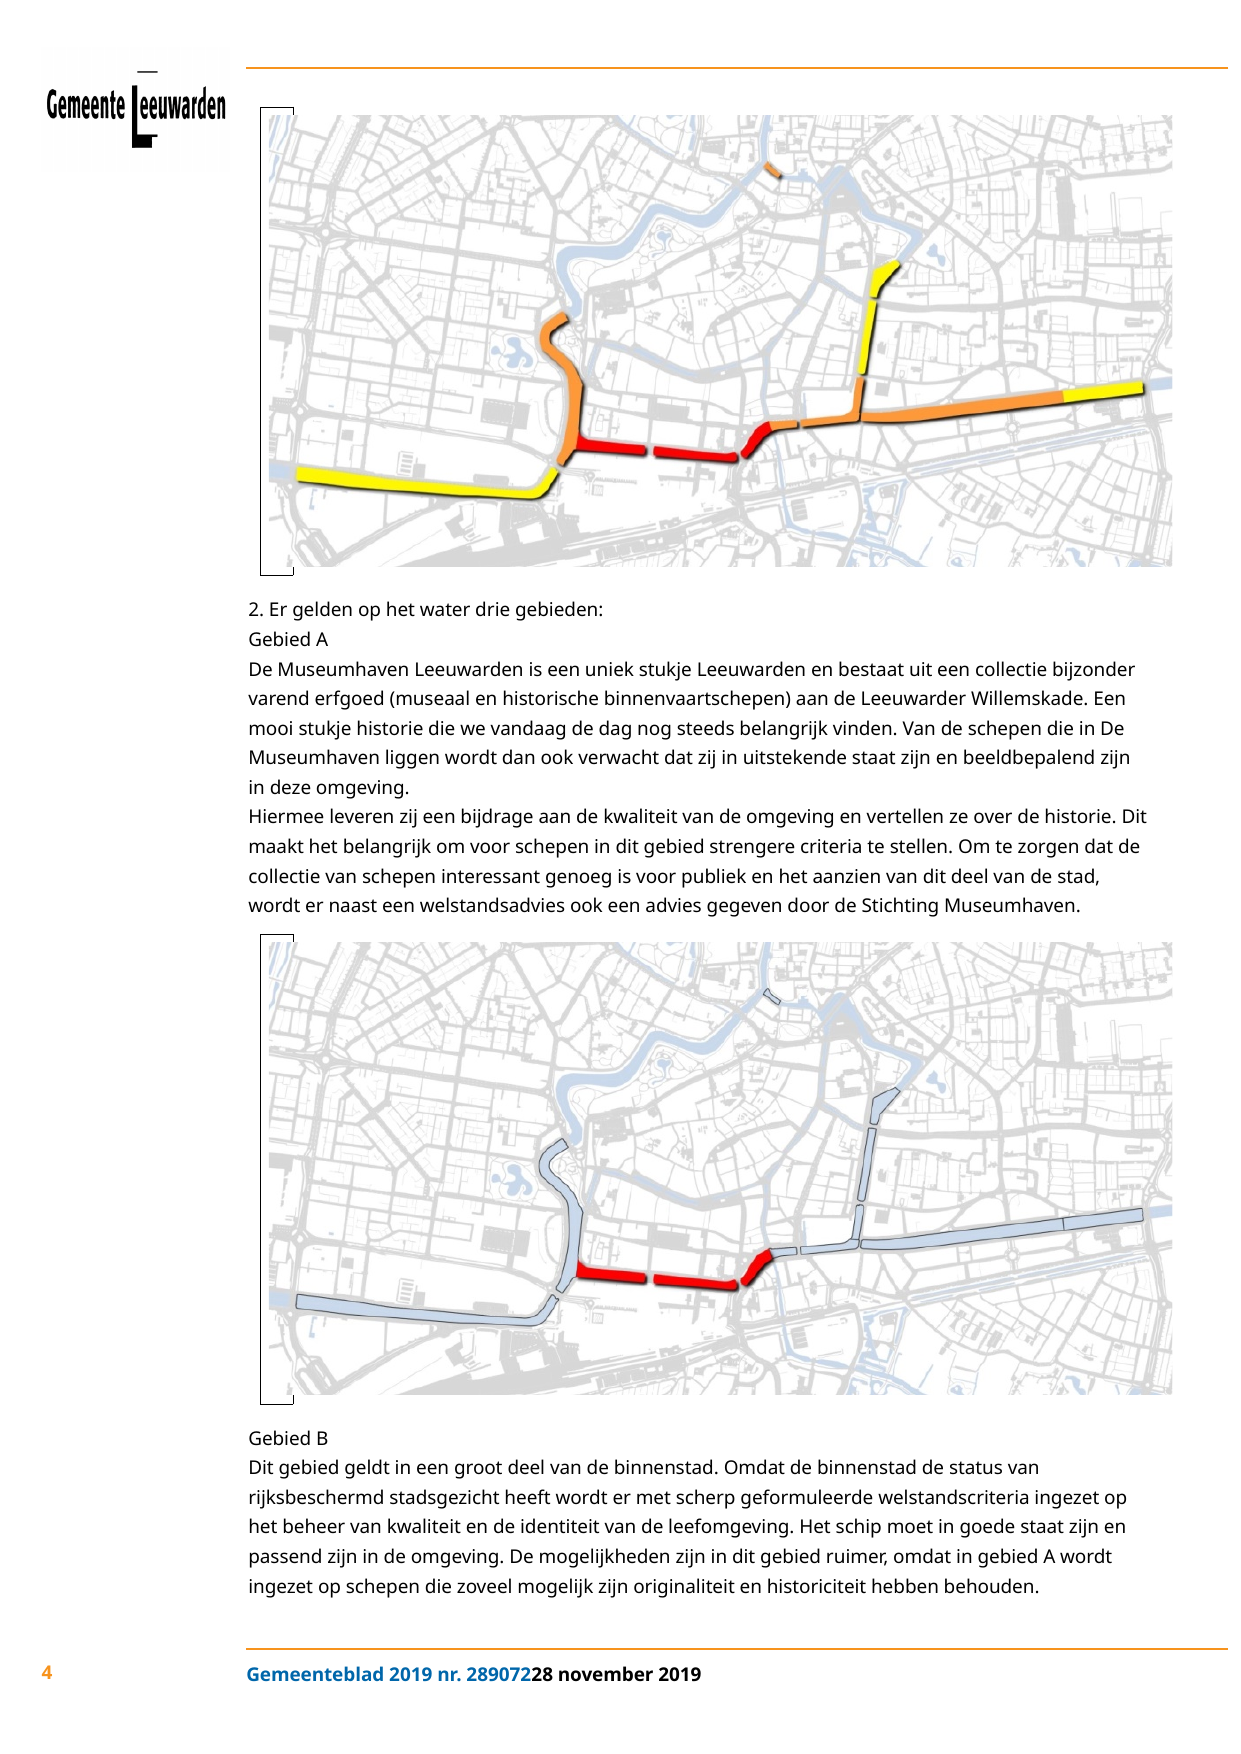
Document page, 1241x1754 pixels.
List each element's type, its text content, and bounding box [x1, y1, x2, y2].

text Hiermee leveren zij een bijdrage aan de kwaliteit van de omgeving en vertellen ze over de historie. Dit maakt het belangrijk om voor schepen in dit gebied strengere criteria te stellen. Om te zorgen dat de collectie van schepen interessant genoeg is voor publiek en het aanzien van dit deel van de stad, wordt er naast een welstandsadvies ook een advies gegeven door de Stichting Museumhaven. [248, 804, 1152, 918]
text Gebied B [248, 1425, 1152, 1451]
text De Museumhaven Leeuwarden is een uniek stukje Leeuwarden en bestaat uit een collectie bijzonder varend erfgoed (museaal en historische binnenvaartschepen) aan de Leeuwarder Willemskade. Een mooi stukje historie die we vandaag de dag nog steeds belangrijk vinden. Van de schepen die in De Museumhaven liggen wordt dan ook verwacht dat zij in uitstekende staat zijn en beeldbepalend zijn in deze omgeving. [248, 656, 1152, 800]
text 2. Er gelden op het water drie gebieden: [248, 597, 1152, 622]
picture [268, 115, 1173, 567]
picture [268, 942, 1173, 1395]
text Gebied A [248, 626, 1152, 652]
picture [41, 47, 231, 172]
text Dit gebied geldt in een groot deel van de binnenstad. Omdat de binnenstad de status van rijksbeschermd stadsgezicht heeft wordt er met scherp geformuleerde welstandscriteria ingezet op het beheer van kwaliteit en de identiteit van de leefomgeving. Het schip moet in goede staat zijn en passend zijn in de omgeving. De mogelijkheden zijn in dit gebied ruimer, omdat in gebied A wordt ingezet op schepen die zoveel mogelijk zijn originaliteit en historiciteit hebben behouden. [248, 1454, 1152, 1598]
